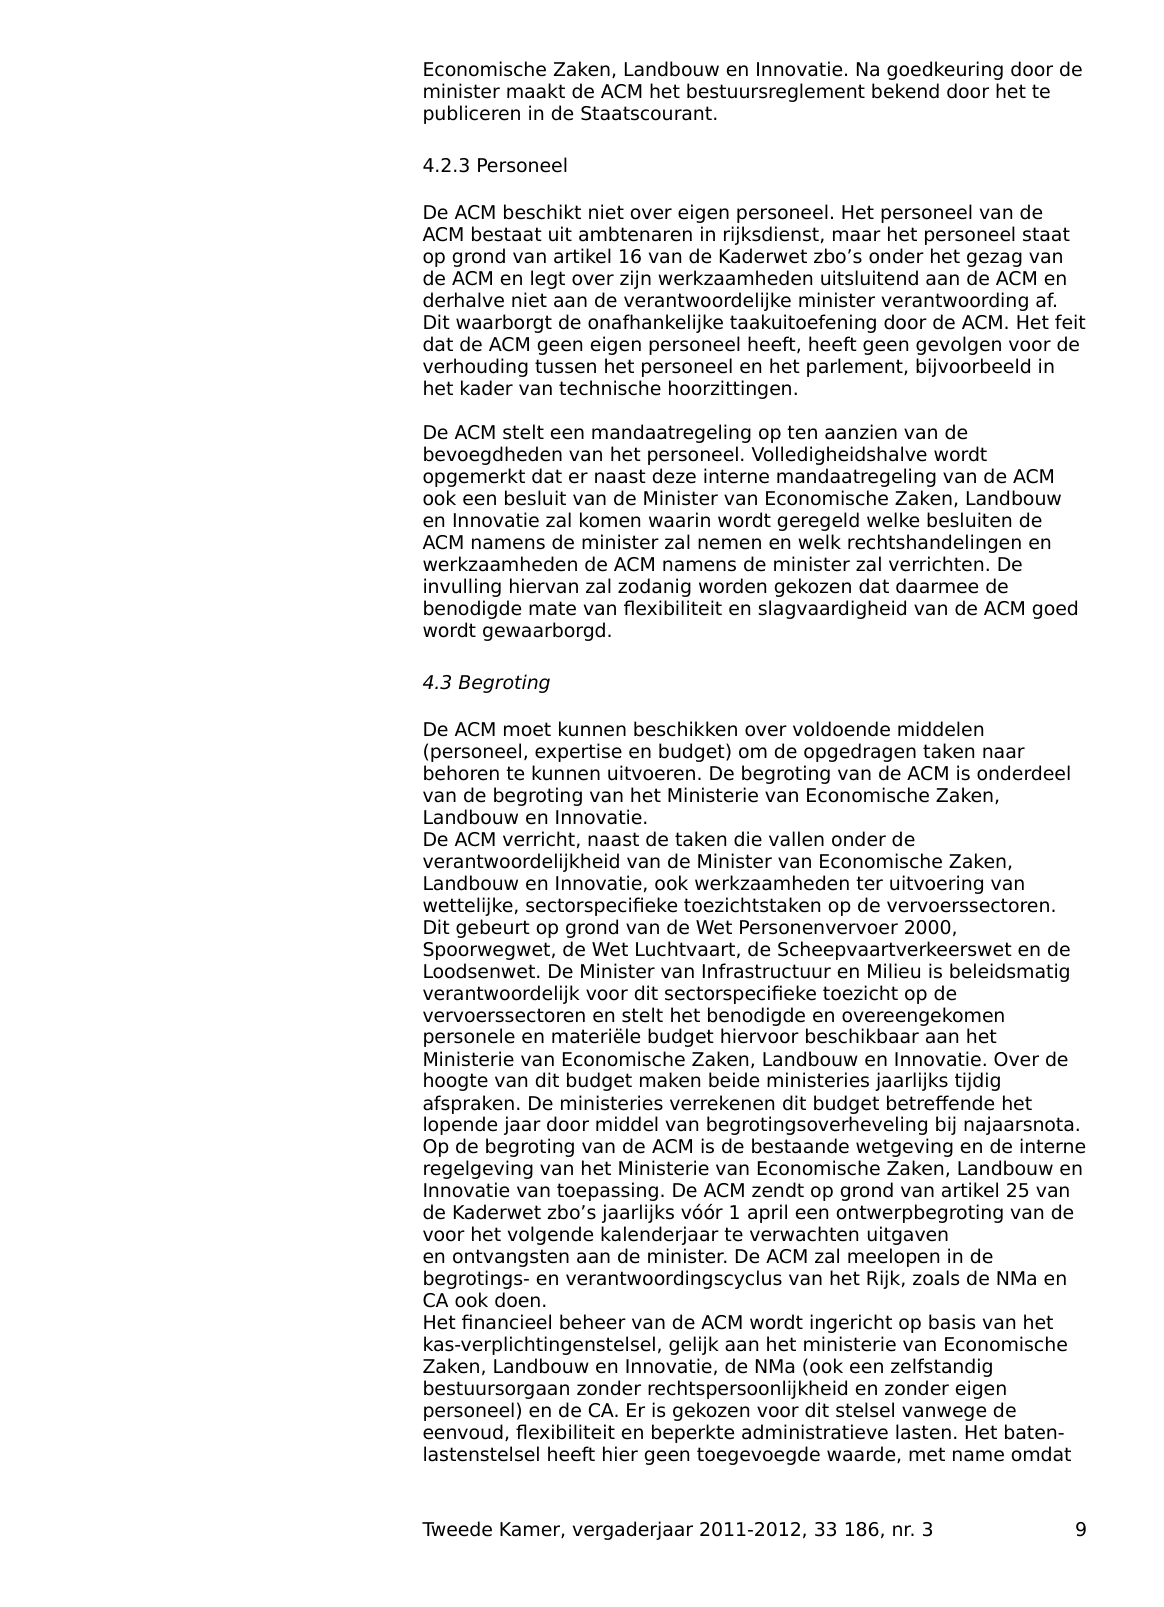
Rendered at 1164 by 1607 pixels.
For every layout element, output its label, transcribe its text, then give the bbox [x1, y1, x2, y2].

text De ACM moet kunnen beschikken over voldoende middelen (personeel, expertise en budget) om de opgedragen taken naar behoren te kunnen uitvoeren. De begroting van de ACM is onderdeel van de begroting van het Ministerie van Economische Zaken, Landbouw en Innovatie. [422, 719, 1087, 829]
subtitle 4.3 Begroting [422, 672, 1087, 694]
subtitle 4.2.3 Personeel [422, 155, 1087, 177]
text Het financieel beheer van de ACM wordt ingericht op basis van het kas-verplichtingenstelsel, gelijk aan het ministerie van Economische Zaken, Landbouw en Innovatie, de NMa (ook een zelfstandig bestuursorgaan zonder rechtspersoonlijkheid en zonder eigen personeel) en de CA. Er is gekozen voor dit stelsel vanwege de eenvoud, flexibiliteit en beperkte administratieve lasten. Het baten-lastenstelsel heeft hier geen toegevoegde waarde, met name omdat [422, 1312, 1087, 1466]
text De ACM verricht, naast de taken die vallen onder de verantwoordelijkheid van de Minister van Economische Zaken, Landbouw en Innovatie, ook werkzaamheden ter uitvoering van wettelijke, sectorspecifieke toezichtstaken op de vervoerssectoren. Dit gebeurt op grond van de Wet Personenvervoer 2000, Spoorwegwet, de Wet Luchtvaart, de Scheepvaartverkeerswet en de Loodsenwet. De Minister van Infrastructuur en Milieu is beleidsmatig verantwoordelijk voor dit sectorspecifieke toezicht op de vervoerssectoren en stelt het benodigde en overeengekomen personele en materiële budget hiervoor beschikbaar aan het Ministerie van Economische Zaken, Landbouw en Innovatie. Over de hoogte van dit budget maken beide ministeries jaarlijks tijdig afspraken. De ministeries verrekenen dit budget betreffende het lopende jaar door middel van begrotingsoverheveling bij najaarsnota. [422, 829, 1087, 1136]
text De ACM beschikt niet over eigen personeel. Het personeel van de ACM bestaat uit ambtenaren in rijksdienst, maar het personeel staat op grond van artikel 16 van de Kaderwet zbo’s onder het gezag van de ACM en legt over zijn werkzaamheden uitsluitend aan de ACM en derhalve niet aan de verantwoordelijke minister verantwoording af. Dit waarborgt de onafhankelijke taakuitoefening door de ACM. Het feit dat de ACM geen eigen personeel heeft, heeft geen gevolgen voor de verhouding tussen het personeel en het parlement, bijvoorbeeld in het kader van technische hoorzittingen. [422, 202, 1087, 400]
text Op de begroting van de ACM is de bestaande wetgeving en de interne regelgeving van het Ministerie van Economische Zaken, Landbouw en Innovatie van toepassing. De ACM zendt op grond van artikel 25 van de Kaderwet zbo’s jaarlijks vóór 1 april een ontwerpbegroting van de voor het volgende kalenderjaar te verwachten uitgaven en ontvangsten aan de minister. De ACM zal meelopen in de begrotings- en verantwoordingscyclus van het Rijk, zoals de NMa en CA ook doen. [422, 1136, 1087, 1312]
text Economische Zaken, Landbouw en Innovatie. Na goedkeuring door de minister maakt de ACM het bestuursreglement bekend door het te publiceren in de Staatscourant. [422, 59, 1087, 125]
text De ACM stelt een mandaatregeling op ten aanzien van de bevoegdheden van het personeel. Volledigheidshalve wordt opgemerkt dat er naast deze interne mandaatregeling van de ACM ook een besluit van de Minister van Economische Zaken, Landbouw en Innovatie zal komen waarin wordt geregeld welke besluiten de ACM namens de minister zal nemen en welk rechtshandelingen en werkzaamheden de ACM namens de minister zal verrichten. De invulling hiervan zal zodanig worden gekozen dat daarmee de benodigde mate van flexibiliteit en slagvaardigheid van de ACM goed wordt gewaarborgd. [422, 422, 1087, 642]
